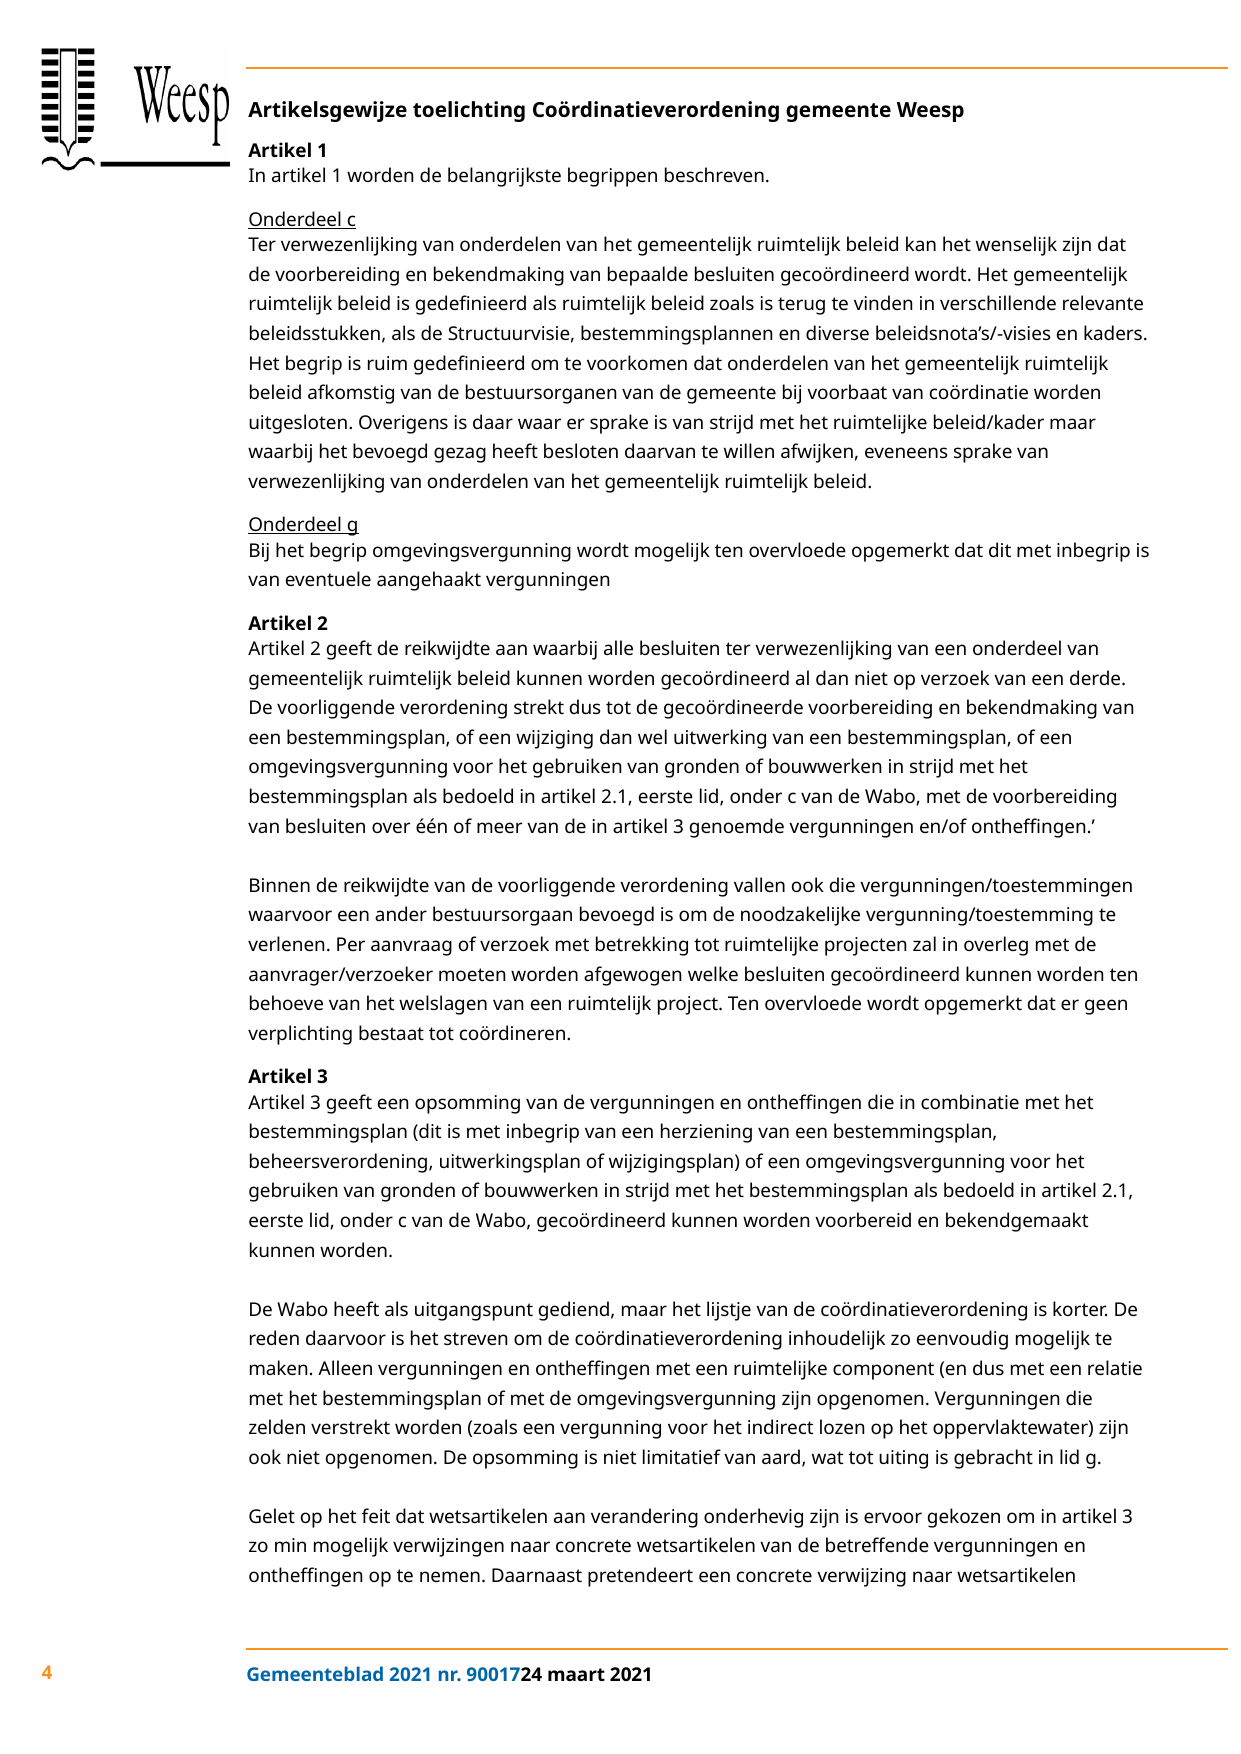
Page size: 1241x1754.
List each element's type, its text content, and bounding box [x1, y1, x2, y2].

text Onderdeel c [248, 206, 1152, 231]
text Bij het begrip omgevingsvergunning wordt mogelijk ten overvloede opgemerkt dat dit met inbegrip is van eventuele aangehaakt vergunningen [248, 537, 1152, 592]
text Binnen de reikwijdte van de voorliggende verordening vallen ook die vergunningen/toestemmingen waarvoor een ander bestuursorgaan bevoegd is om de noodzakelijke vergunning/toestemming te verlenen. Per aanvraag of verzoek met betrekking tot ruimtelijke projecten zal in overleg met de aanvrager/verzoeker moeten worden afgewogen welke besluiten gecoördineerd kunnen worden ten behoeve van het welslagen van een ruimtelijk project. Ten overvloede wordt opgemerkt dat er geen verplichting bestaat tot coördineren. [248, 872, 1152, 1046]
text De Wabo heeft als uitgangspunt gediend, maar het lijstje van de coördinatieverordening is korter. De reden daarvoor is het streven om de coördinatieverordening inhoudelijk zo eenvoudig mogelijk te maken. Alleen vergunningen en ontheffingen met een ruimtelijke component (en dus met een relatie met het bestemmingsplan of met de omgevingsvergunning zijn opgenomen. Vergunningen die zelden verstrekt worden (zoals een vergunning voor het indirect lozen op het oppervlaktewater) zijn ook niet opgenomen. De opsomming is niet limitatief van aard, wat tot uiting is gebracht in lid g. [248, 1296, 1152, 1469]
text Artikel 2 geeft de reikwijdte aan waarbij alle besluiten ter verwezenlijking van een onderdeel van gemeentelijk ruimtelijk beleid kunnen worden gecoördineerd al dan niet op verzoek van een derde. De voorliggende verordening strekt dus tot de gecoördineerde voorbereiding en bekendmaking van een bestemmingsplan, of een wijziging dan wel uitwerking van een bestemmingsplan, of een omgevingsvergunning voor het gebruiken van gronden of bouwwerken in strijd met het bestemmingsplan als bedoeld in artikel 2.1, eerste lid, onder c van de Wabo, met de voorbereiding van besluiten over één of meer van de in artikel 3 genoemde vergunningen en/of ontheffingen.’ [248, 635, 1152, 839]
text Artikelsgewijze toelichting Coördinatieverordening gemeente Weesp [248, 95, 1152, 123]
text Artikel 3 geeft een opsomming van de vergunningen en ontheffingen die in combinatie met het bestemmingsplan (dit is met inbegrip van een herziening van een bestemmingsplan, beheersverordening, uitwerkingsplan of wijzigingsplan) of een omgevingsvergunning voor het gebruiken van gronden of bouwwerken in strijd met het bestemmingsplan als bedoeld in artikel 2.1, eerste lid, onder c van de Wabo, gecoördineerd kunnen worden voorbereid en bekendgemaakt kunnen worden. [248, 1089, 1152, 1262]
text Artikel 1 [248, 137, 1152, 163]
text Artikel 3 [248, 1063, 1152, 1089]
text Gelet op het feit dat wetsartikelen aan verandering onderhevig zijn is ervoor gekozen om in artikel 3 zo min mogelijk verwijzingen naar concrete wetsartikelen van de betreffende vergunningen en ontheffingen op te nemen. Daarnaast pretendeert een concrete verwijzing naar wetsartikelen [248, 1503, 1152, 1588]
text Ter verwezenlijking van onderdelen van het gemeentelijk ruimtelijk beleid kan het wenselijk zijn dat de voorbereiding en bekendmaking van bepaalde besluiten gecoördineerd wordt. Het gemeentelijk ruimtelijk beleid is gedefinieerd als ruimtelijk beleid zoals is terug te vinden in verschillende relevante beleidsstukken, als de Structuurvisie, bestemmingsplannen en diverse beleidsnota’s/-visies en kaders. Het begrip is ruim gedefinieerd om te voorkomen dat onderdelen van het gemeentelijk ruimtelijk beleid afkomstig van de bestuursorganen van de gemeente bij voorbaat van coördinatie worden uitgesloten. Overigens is daar waar er sprake is van strijd met het ruimtelijke beleid/kader maar waarbij het bevoegd gezag heeft besloten daarvan te willen afwijken, eveneens sprake van verwezenlijking van onderdelen van het gemeentelijk ruimtelijk beleid. [248, 231, 1152, 494]
text Artikel 2 [248, 610, 1152, 635]
picture [41, 47, 231, 172]
text In artikel 1 worden de belangrijkste begrippen beschreven. [248, 163, 1152, 188]
text Onderdeel g [248, 511, 1152, 537]
